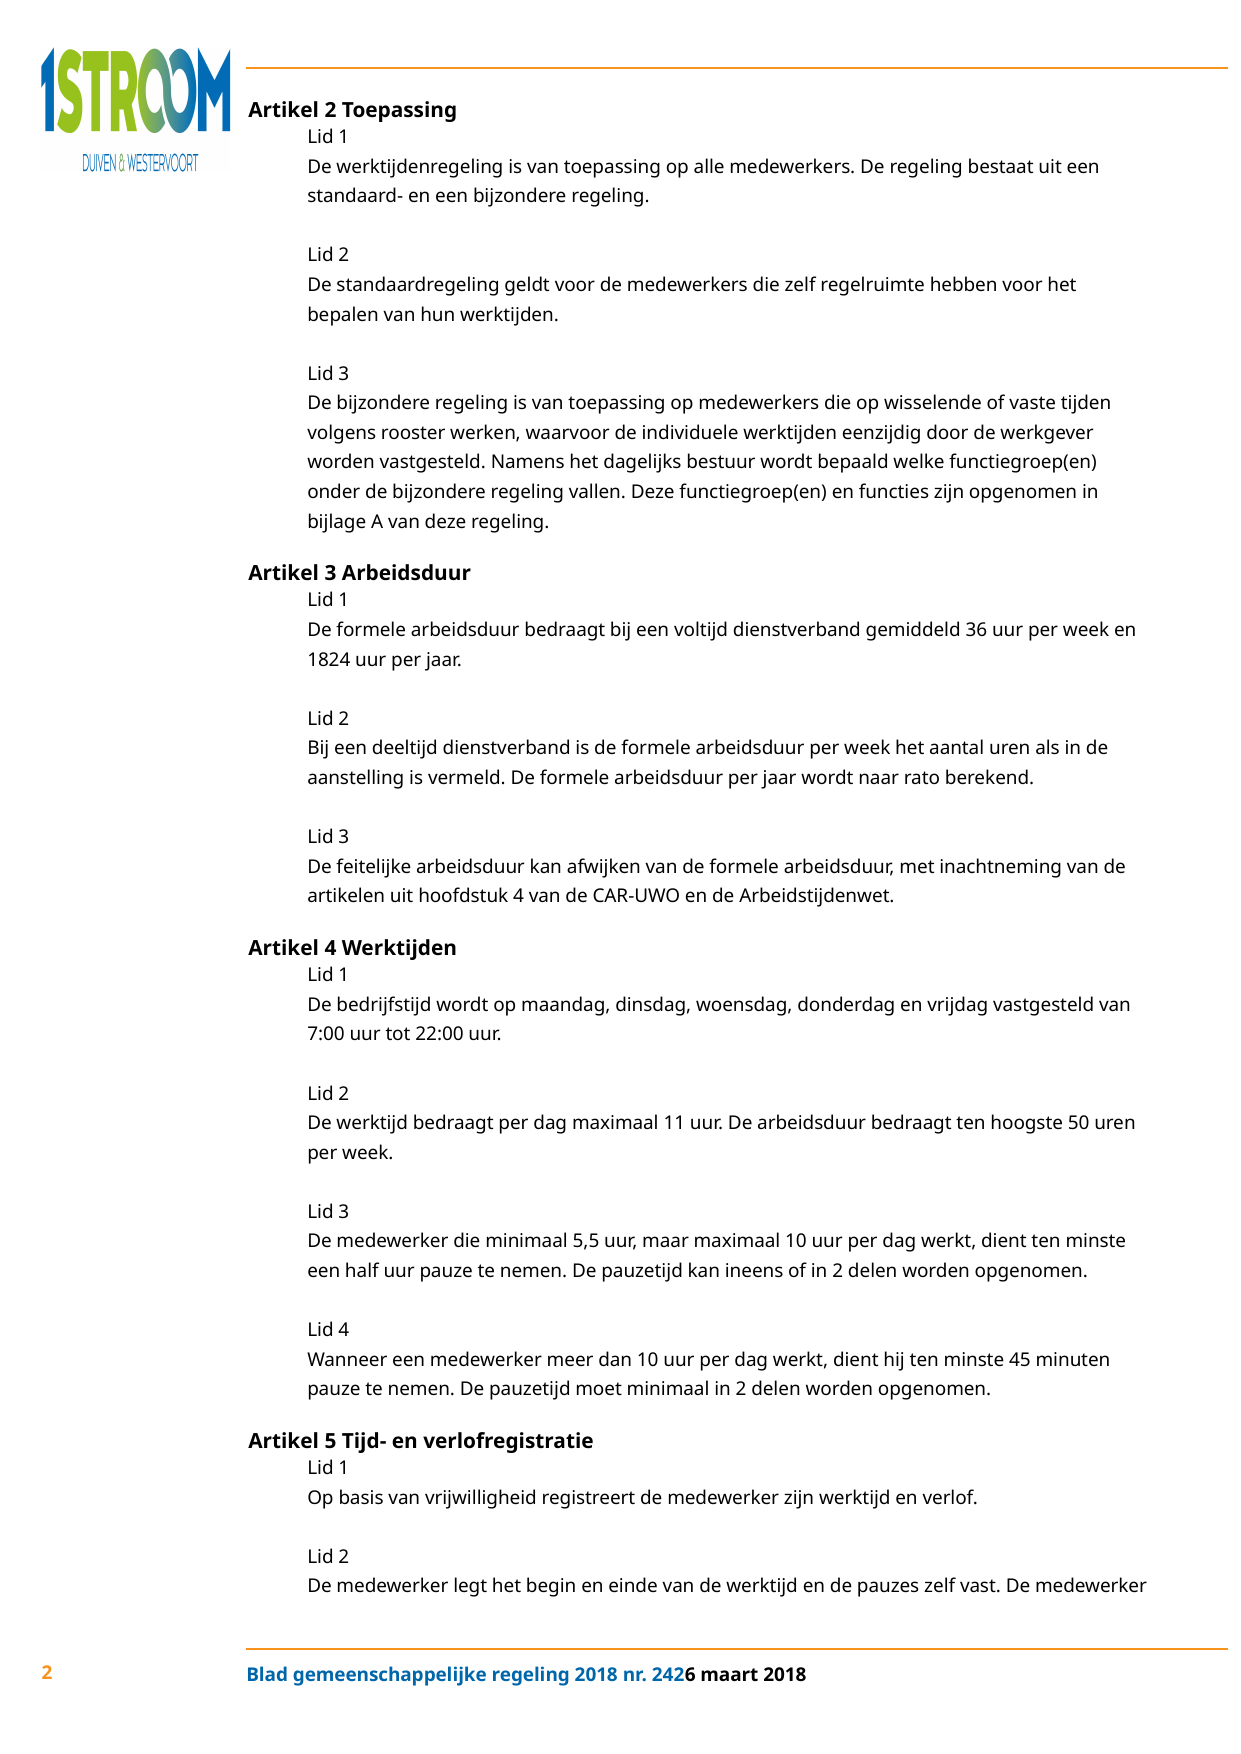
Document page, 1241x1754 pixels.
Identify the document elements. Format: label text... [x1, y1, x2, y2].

list Lid 1 [248, 587, 1152, 612]
list De bijzondere regeling is van toepassing op medewerkers die op wisselende of vaste tijden volgens rooster werken, waarvoor de individuele werktijden eenzijdig door de werkgever worden vastgesteld. Namens het dagelijks bestuur wordt bepaald welke functiegroep(en) onder de bijzondere regeling vallen. Deze functiegroep(en) en functies zijn opgenomen in bijlage A van deze regeling. [248, 389, 1152, 533]
list Wanneer een medewerker meer dan 10 uur per dag werkt, dient hij ten minste 45 minuten pauze te nemen. De pauzetijd moet minimaal in 2 delen worden opgenomen. [248, 1346, 1152, 1401]
list Lid 3 [248, 360, 1152, 386]
list De formele arbeidsduur bedraagt bij een voltijd dienstverband gemiddeld 36 uur per week en 1824 uur per jaar. [248, 616, 1152, 672]
list Bij een deeltijd dienstverband is de formele arbeidsduur per week het aantal uren als in de aanstelling is vermeld. De formele arbeidsduur per jaar wordt naar rato berekend. [248, 734, 1152, 790]
list Lid 1 [248, 961, 1152, 987]
picture [41, 47, 231, 172]
list Lid 4 [248, 1316, 1152, 1342]
text Artikel 5 Tijd- en verlofregistratie [248, 1426, 1152, 1454]
list De werktijd bedraagt per dag maximaal 11 uur. De arbeidsduur bedraagt ten hoogste 50 uren per week. [248, 1109, 1152, 1164]
list Lid 2 [248, 242, 1152, 267]
list Lid 2 [248, 1080, 1152, 1105]
list De medewerker legt het begin en einde van de werktijd en de pauzes zelf vast. De medewerker [248, 1573, 1152, 1598]
text Artikel 4 Werktijden [248, 933, 1152, 961]
list De standaardregeling geldt voor de medewerkers die zelf regelruimte hebben voor het bepalen van hun werktijden. [248, 271, 1152, 326]
list Lid 3 [248, 1198, 1152, 1224]
list Lid 3 [248, 823, 1152, 849]
text Artikel 3 Arbeidsduur [248, 558, 1152, 587]
list Op basis van vrijwilligheid registreert de medewerker zijn werktijd en verlof. [248, 1484, 1152, 1510]
list Lid 2 [248, 1543, 1152, 1569]
list De bedrijfstijd wordt op maandag, dinsdag, woensdag, donderdag en vrijdag vastgesteld van 7:00 uur tot 22:00 uur. [248, 991, 1152, 1046]
list De werktijdenregeling is van toepassing op alle medewerkers. De regeling bestaat uit een standaard- en een bijzondere regeling. [248, 153, 1152, 208]
list Lid 2 [248, 705, 1152, 731]
list De medewerker die minimaal 5,5 uur, maar maximaal 10 uur per dag werkt, dient ten minste een half uur pauze te nemen. De pauzetijd kan ineens of in 2 delen worden opgenomen. [248, 1228, 1152, 1283]
text Artikel 2 Toepassing [248, 95, 1152, 123]
list De feitelijke arbeidsduur kan afwijken van de formele arbeidsduur, met inachtneming van de artikelen uit hoofdstuk 4 van de CAR-UWO en de Arbeidstijdenwet. [248, 853, 1152, 908]
list Lid 1 [248, 123, 1152, 149]
list Lid 1 [248, 1454, 1152, 1480]
